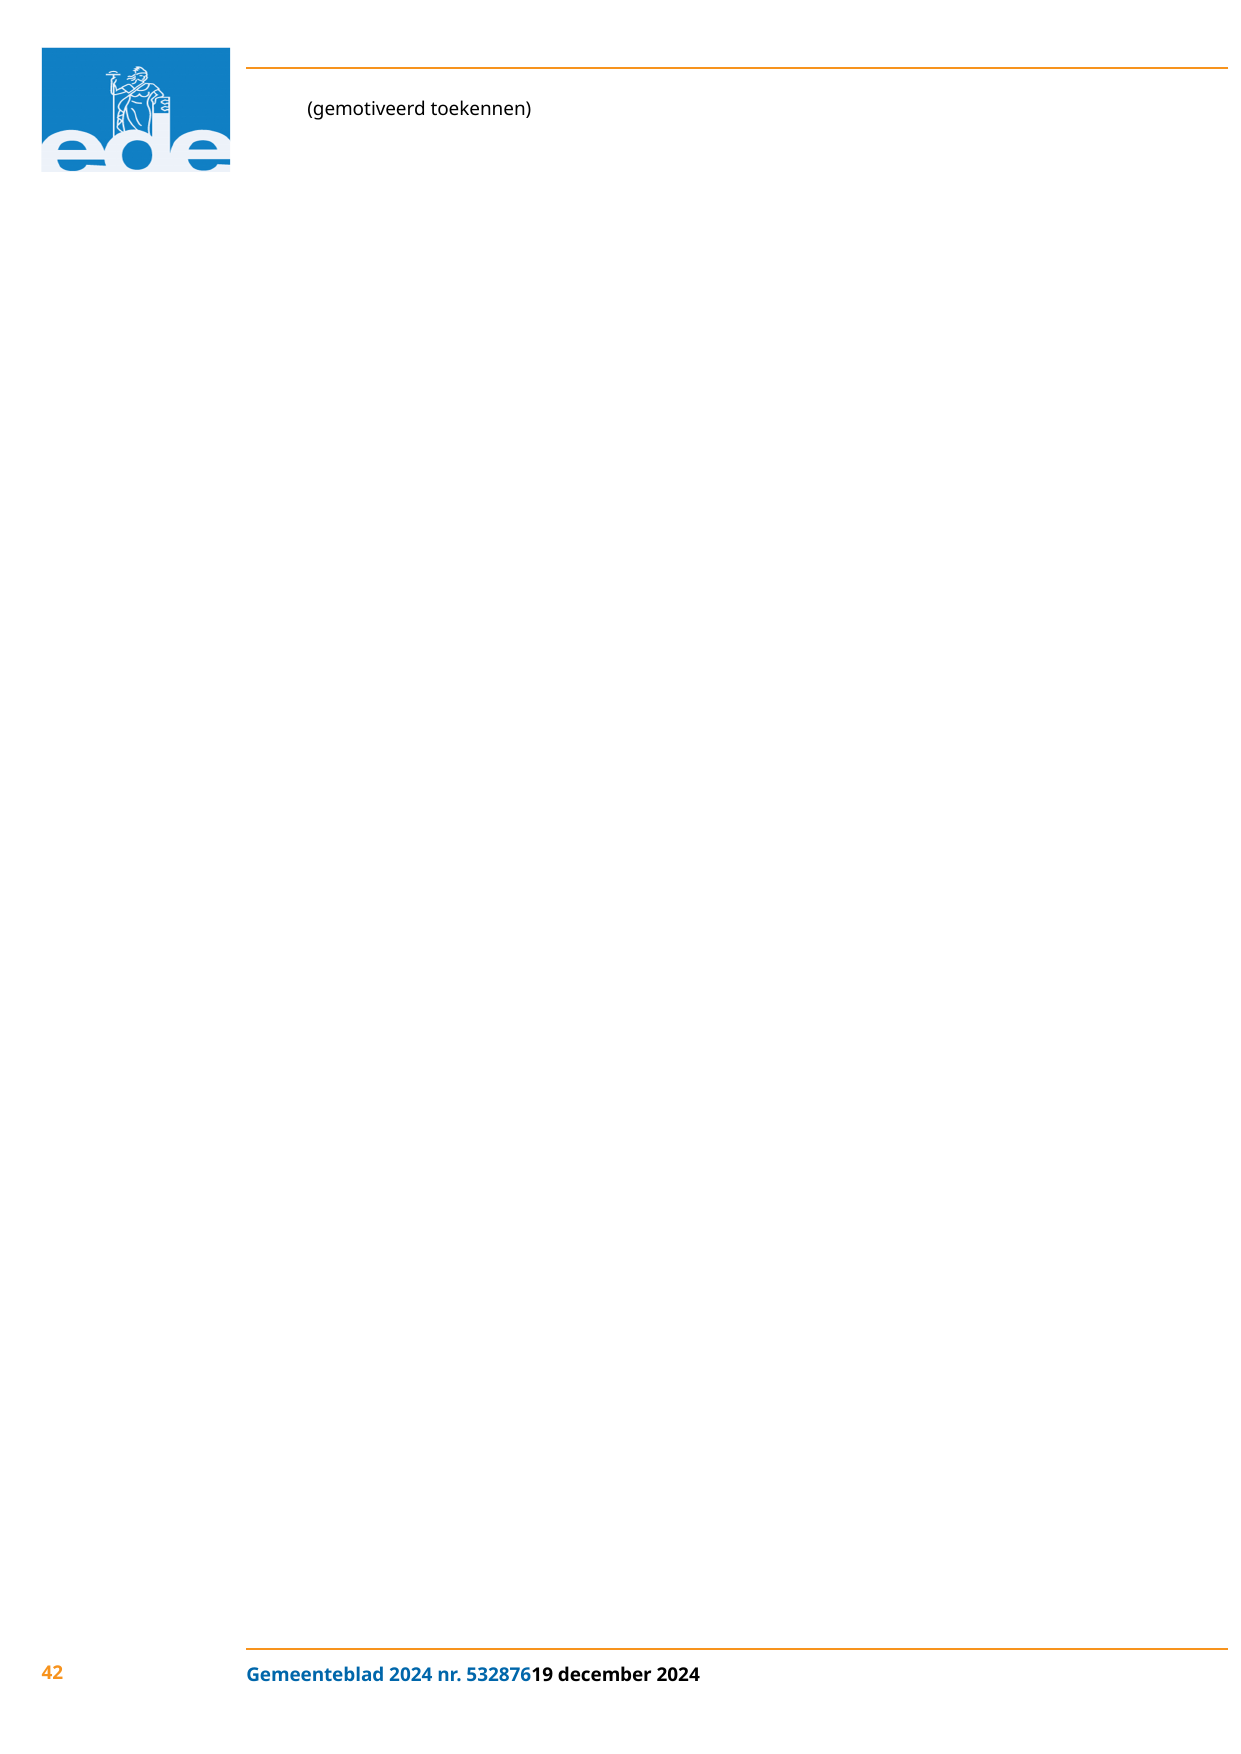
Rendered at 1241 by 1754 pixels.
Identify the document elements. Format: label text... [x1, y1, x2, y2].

table_cell [787, 95, 969, 121]
picture [41, 47, 231, 172]
table_cell [969, 95, 1152, 121]
table_cell [605, 95, 787, 121]
table_cell (gemotiveerd toekennen) [248, 95, 605, 121]
